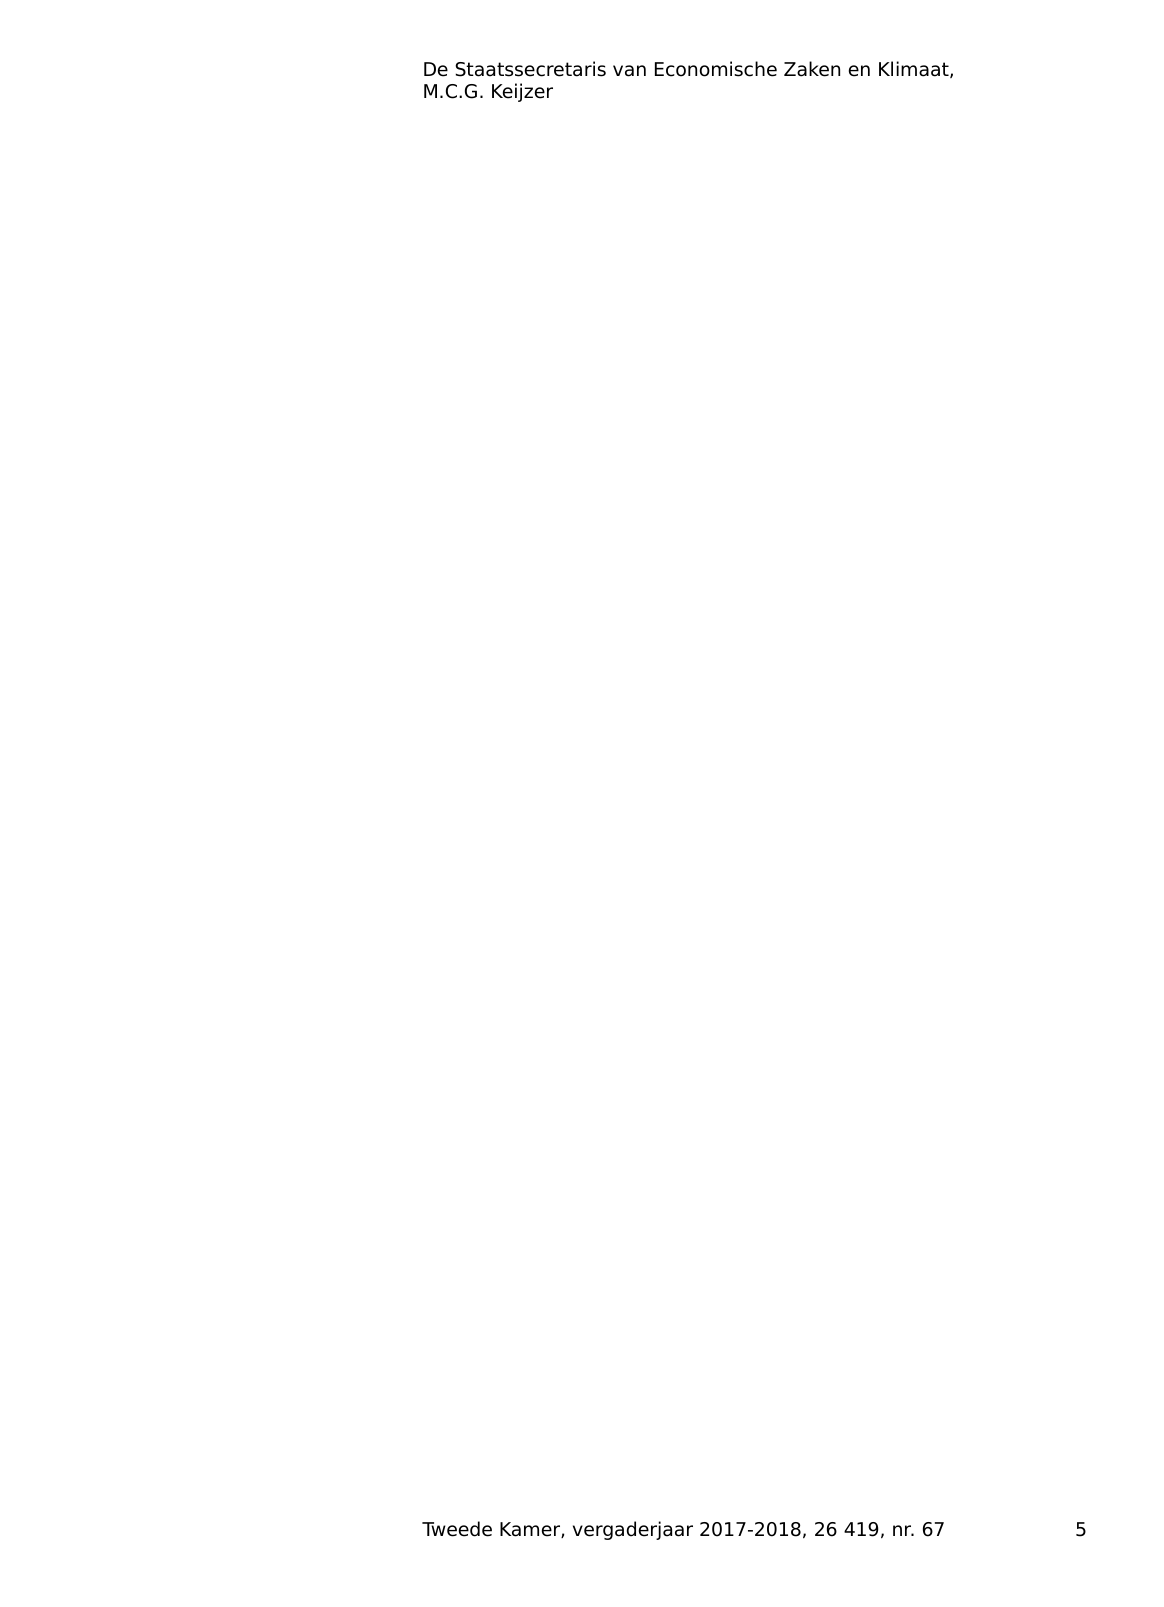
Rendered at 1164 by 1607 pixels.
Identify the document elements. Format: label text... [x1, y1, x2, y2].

text De Staatssecretaris van Economische Zaken en Klimaat, M.C.G. Keijzer [422, 59, 1087, 103]
